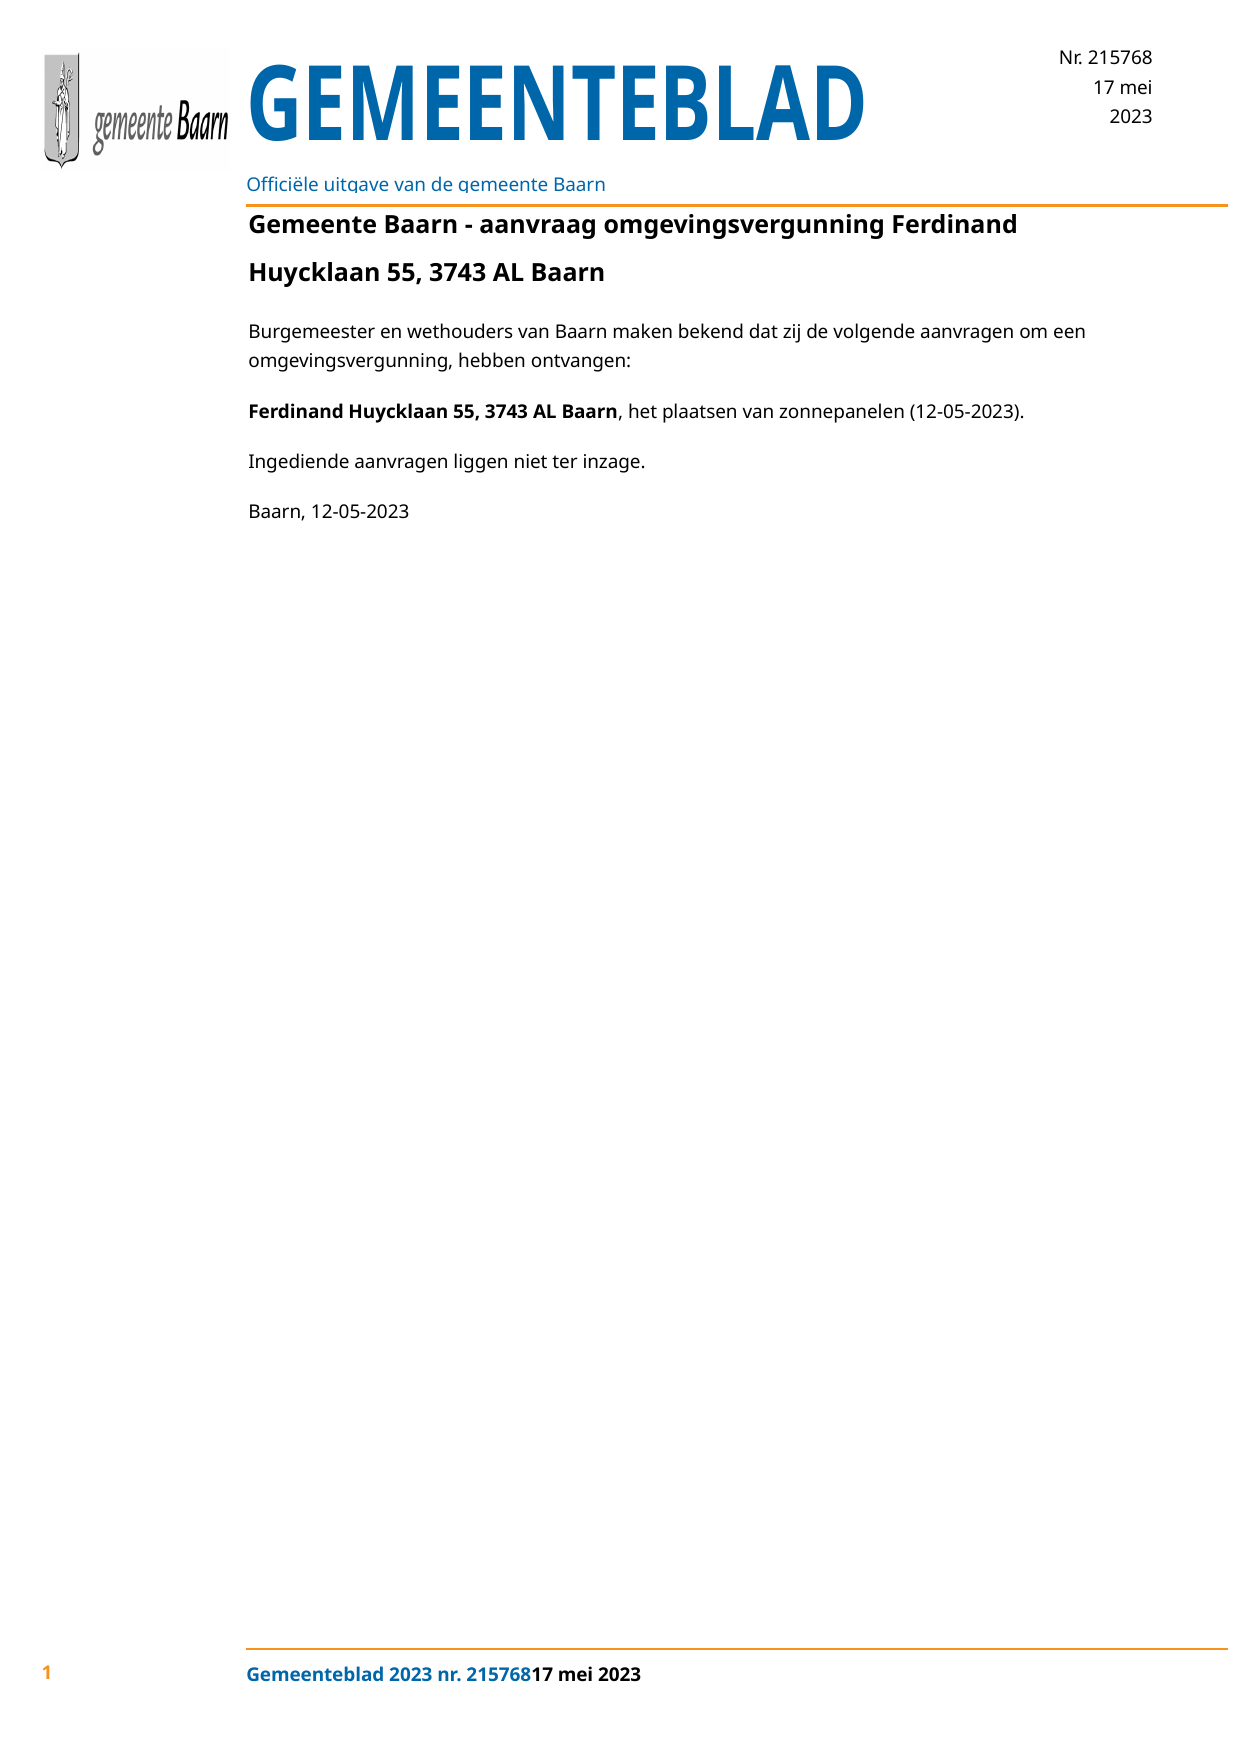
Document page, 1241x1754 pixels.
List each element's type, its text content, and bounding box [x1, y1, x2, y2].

text Ingediende aanvragen liggen niet ter inzage. [248, 448, 1152, 474]
text Ferdinand Huycklaan 55, 3743 AL Baarn, het plaatsen van zonnepanelen (12-05-2023). [248, 398, 1152, 424]
text Burgemeester en wethouders van Baarn maken bekend dat zij de volgende aanvragen om een omgevingsvergunning, hebben ontvangen: [248, 318, 1152, 373]
text Gemeente Baarn - aanvraag omgevingsvergunning Ferdinand Huycklaan 55, 3743 AL Baarn [248, 207, 1152, 288]
text Baarn, 12-05-2023 [248, 499, 1152, 524]
picture [41, 47, 231, 172]
